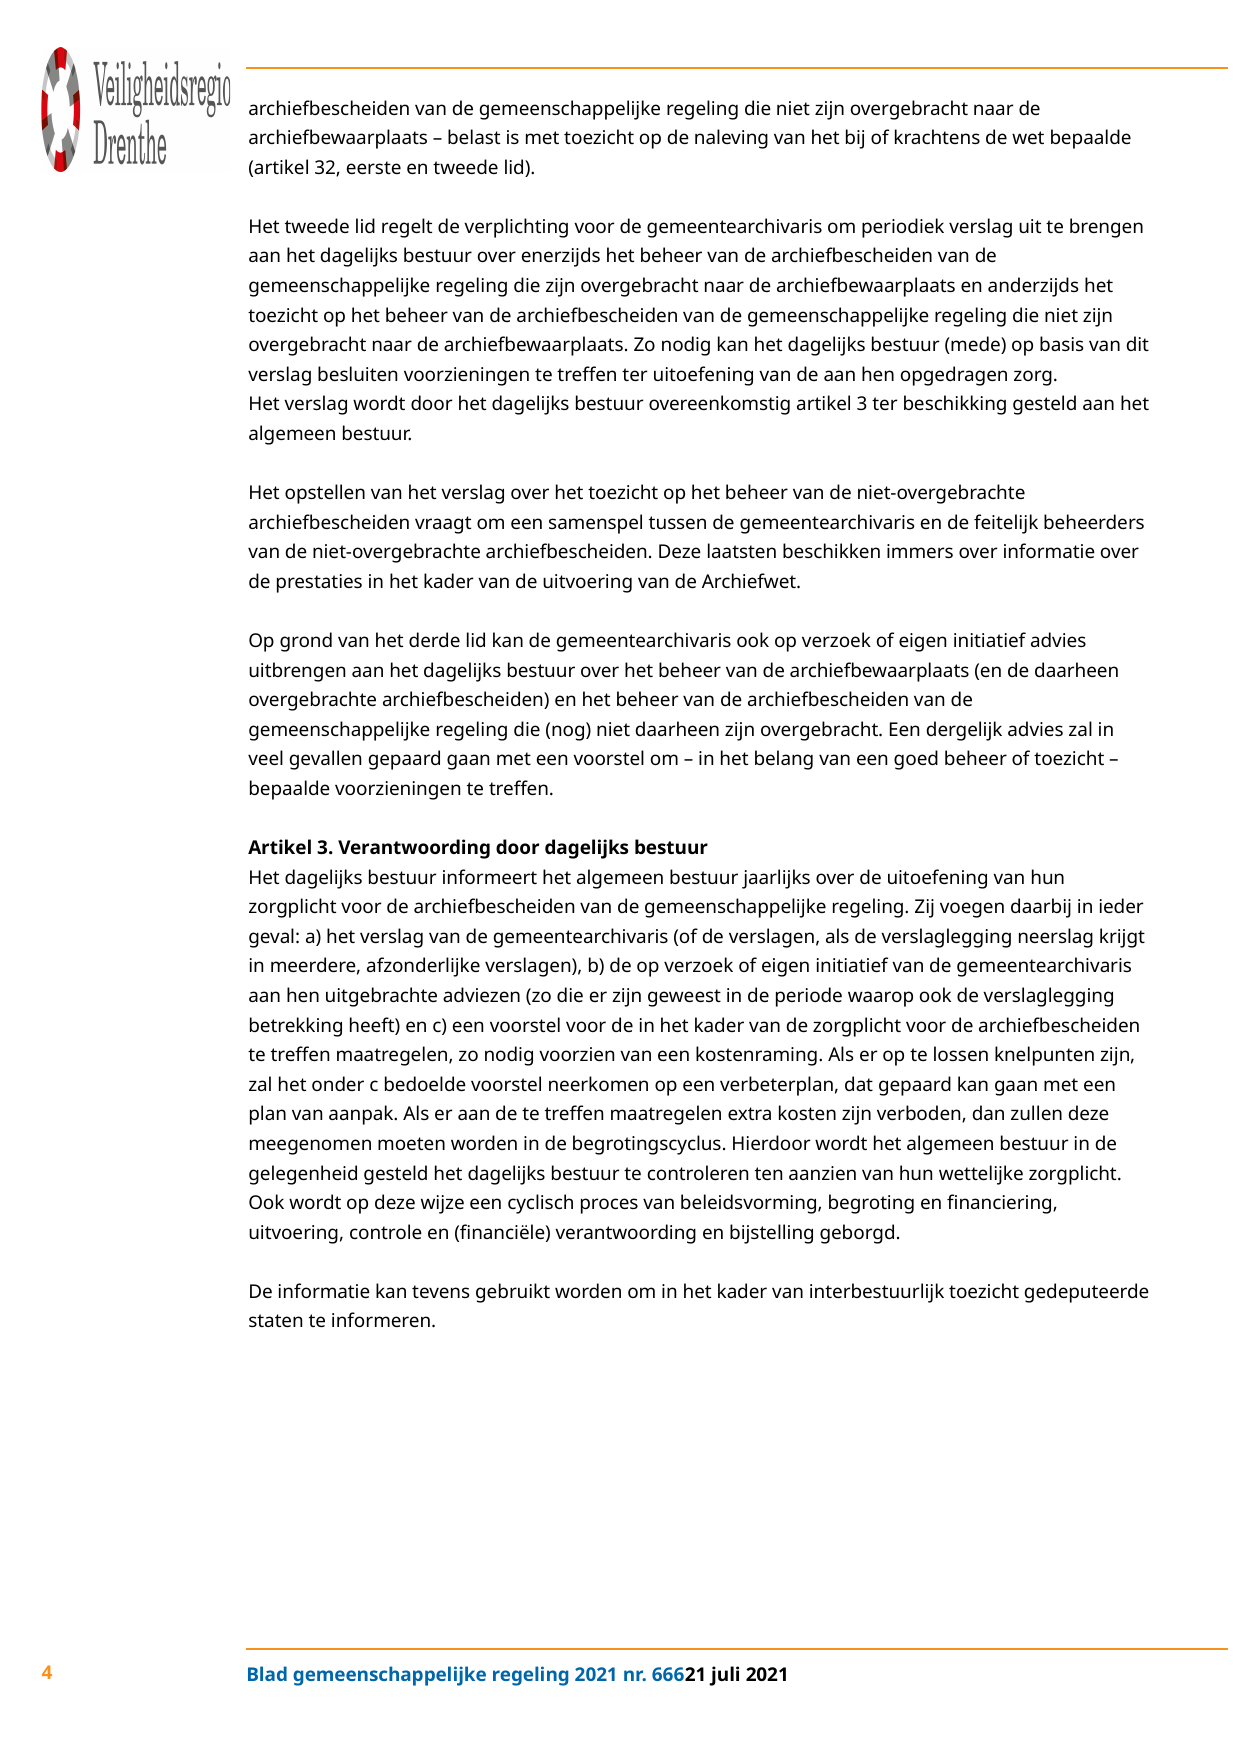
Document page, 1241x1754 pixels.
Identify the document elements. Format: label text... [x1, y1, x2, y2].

picture [41, 47, 231, 172]
text archiefbescheiden van de gemeenschappelijke regeling die niet zijn overgebracht naar de archiefbewaarplaats – belast is met toezicht op de naleving van het bij of krachtens de wet bepaalde (artikel 32, eerste en tweede lid). [248, 95, 1152, 180]
text Het opstellen van het verslag over het toezicht op het beheer van de niet-overgebrachte archiefbescheiden vraagt om een samenspel tussen de gemeentearchivaris en de feitelijk beheerders van de niet-overgebrachte archiefbescheiden. Deze laatsten beschikken immers over informatie over de prestaties in het kader van de uitvoering van de Archiefwet. [248, 479, 1152, 594]
text Het verslag wordt door het dagelijks bestuur overeenkomstig artikel 3 ter beschikking gesteld aan het algemeen bestuur. [248, 391, 1152, 446]
text De informatie kan tevens gebruikt worden om in het kader van interbestuurlijk toezicht gedeputeerde staten te informeren. [248, 1278, 1152, 1333]
text Het tweede lid regelt de verplichting voor de gemeentearchivaris om periodiek verslag uit te brengen aan het dagelijks bestuur over enerzijds het beheer van de archiefbescheiden van de gemeenschappelijke regeling die zijn overgebracht naar de archiefbewaarplaats en anderzijds het toezicht op het beheer van de archiefbescheiden van de gemeenschappelijke regeling die niet zijn overgebracht naar de archiefbewaarplaats. Zo nodig kan het dagelijks bestuur (mede) op basis van dit verslag besluiten voorzieningen te treffen ter uitoefening van de aan hen opgedragen zorg. [248, 213, 1152, 387]
text Op grond van het derde lid kan de gemeentearchivaris ook op verzoek of eigen initiatief advies uitbrengen aan het dagelijks bestuur over het beheer van de archiefbewaarplaats (en de daarheen overgebrachte archiefbescheiden) en het beheer van de archiefbescheiden van de gemeenschappelijke regeling die (nog) niet daarheen zijn overgebracht. Een dergelijk advies zal in veel gevallen gepaard gaan met een voorstel om – in het belang van een goed beheer of toezicht – bepaalde voorzieningen te treffen. [248, 627, 1152, 801]
text Artikel 3. Verantwoording door dagelijks bestuur [248, 834, 1152, 860]
text Het dagelijks bestuur informeert het algemeen bestuur jaarlijks over de uitoefening van hun zorgplicht voor de archiefbescheiden van de gemeenschappelijke regeling. Zij voegen daarbij in ieder geval: a) het verslag van de gemeentearchivaris (of de verslagen, als de verslaglegging neerslag krijgt in meerdere, afzonderlijke verslagen), b) de op verzoek of eigen initiatief van de gemeentearchivaris aan hen uitgebrachte adviezen (zo die er zijn geweest in de periode waarop ook de verslaglegging betrekking heeft) en c) een voorstel voor de in het kader van de zorgplicht voor de archiefbescheiden te treffen maatregelen, zo nodig voorzien van een kostenraming. Als er op te lossen knelpunten zijn, zal het onder c bedoelde voorstel neerkomen op een verbeterplan, dat gepaard kan gaan met een plan van aanpak. Als er aan de te treffen maatregelen extra kosten zijn verboden, dan zullen deze meegenomen moeten worden in de begrotingscyclus. Hierdoor wordt het algemeen bestuur in de gelegenheid gesteld het dagelijks bestuur te controleren ten aanzien van hun wettelijke zorgplicht. Ook wordt op deze wijze een cyclisch proces van beleidsvorming, begroting en financiering, uitvoering, controle en (financiële) verantwoording en bijstelling geborgd. [248, 864, 1152, 1245]
